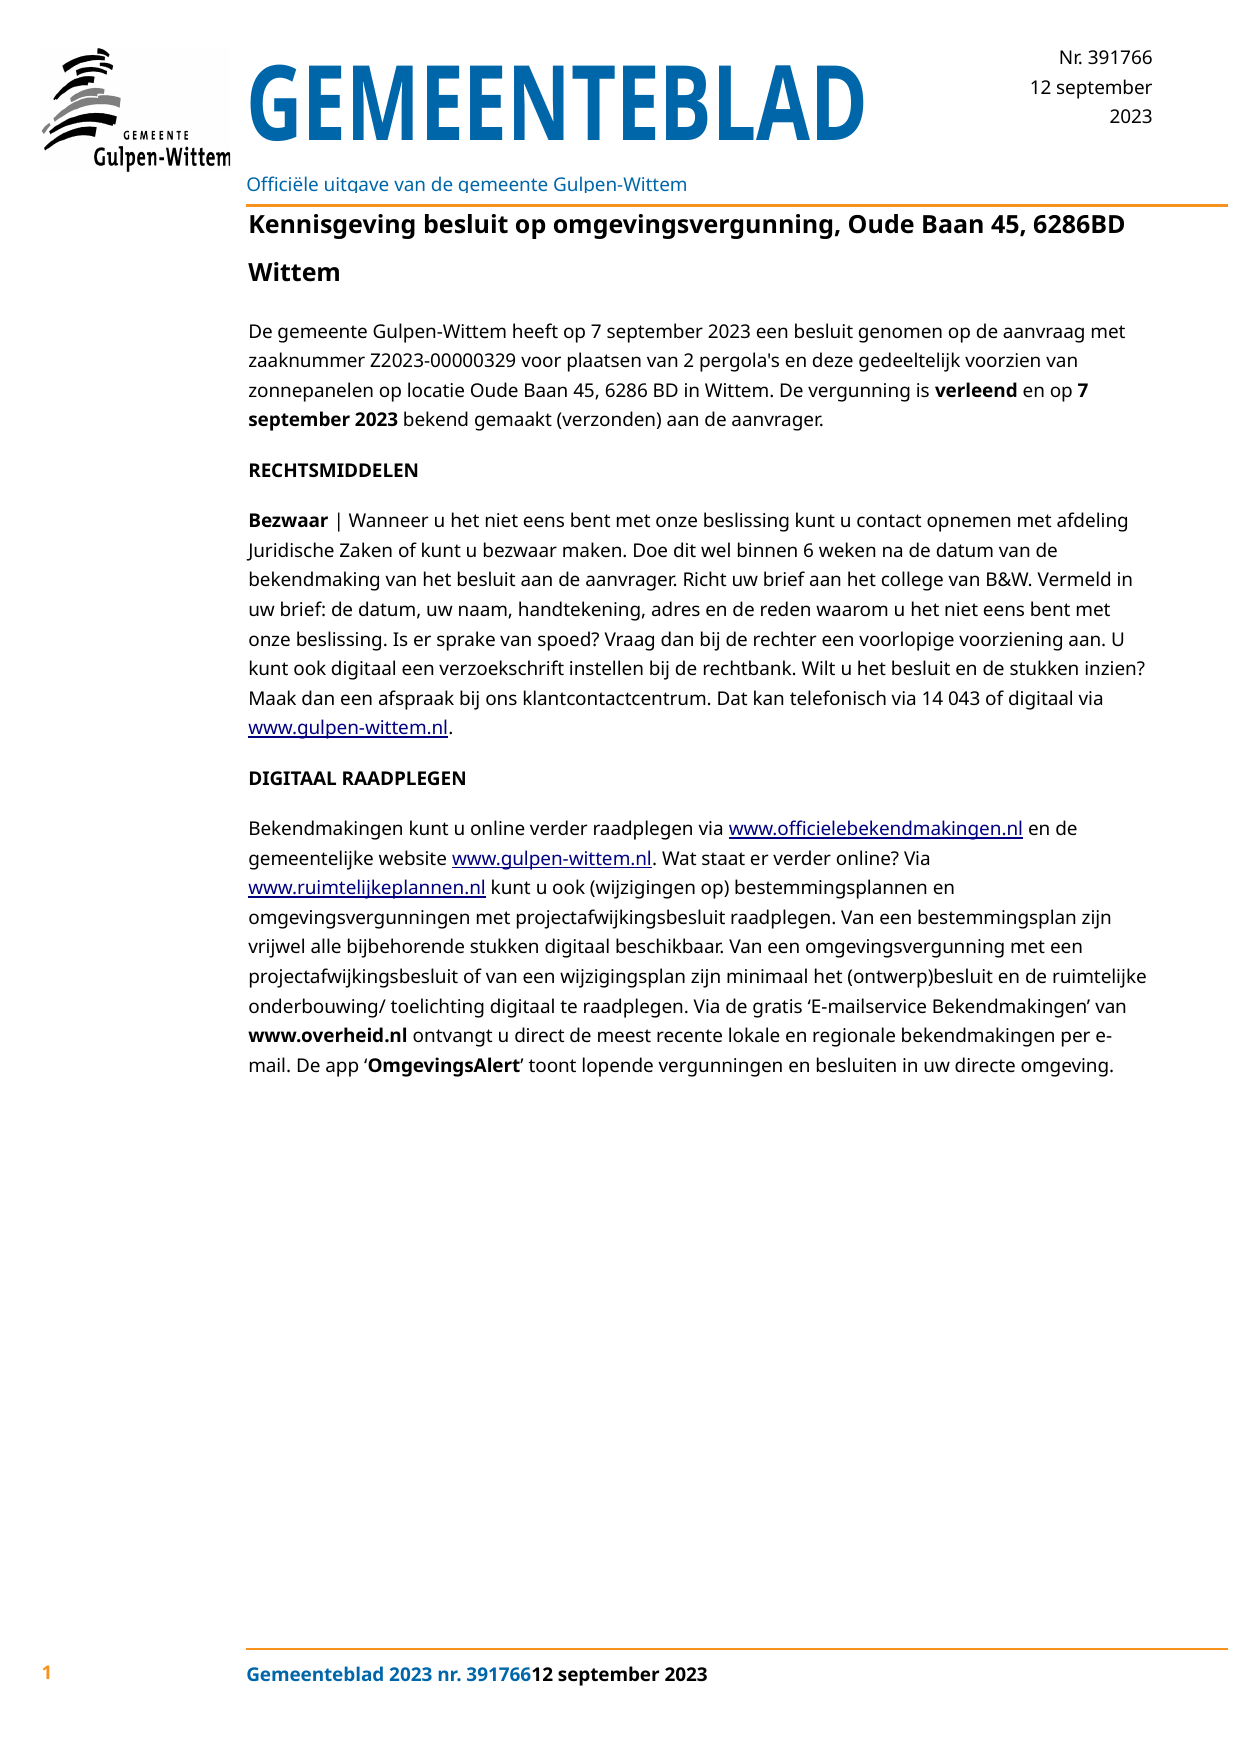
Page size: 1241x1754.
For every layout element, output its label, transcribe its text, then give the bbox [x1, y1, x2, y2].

text DIGITAAL RAADPLEGEN [248, 765, 1152, 791]
text Kennisgeving besluit op omgevingsvergunning, Oude Baan 45, 6286BD Wittem [248, 207, 1152, 288]
text RECHTSMIDDELEN [248, 457, 1152, 483]
text De gemeente Gulpen-Wittem heeft op 7 september 2023 een besluit genomen op de aanvraag met zaaknummer Z2023-00000329 voor plaatsen van 2 pergola's en deze gedeeltelijk voorzien van zonnepanelen op locatie Oude Baan 45, 6286 BD in Wittem. De vergunning is verleend en op 7 september 2023 bekend gemaakt (verzonden) aan de aanvrager. [248, 318, 1152, 432]
picture [41, 47, 231, 172]
text Bezwaar | Wanneer u het niet eens bent met onze beslissing kunt u contact opnemen met afdeling Juridische Zaken of kunt u bezwaar maken. Doe dit wel binnen 6 weken na de datum van de bekendmaking van het besluit aan de aanvrager. Richt uw brief aan het college van B&W. Vermeld in uw brief: de datum, uw naam, handtekening, adres en de reden waarom u het niet eens bent met onze beslissing. Is er sprake van spoed? Vraag dan bij de rechter een voorlopige voorziening aan. U kunt ook digitaal een verzoekschrift instellen bij de rechtbank. Wilt u het besluit en de stukken inzien? Maak dan een afspraak bij ons klantcontactcentrum. Dat kan telefonisch via 14 043 of digitaal via www.gulpen-wittem.nl. [248, 507, 1152, 740]
text Bekendmakingen kunt u online verder raadplegen via www.officielebekendmakingen.nl en de gemeentelijke website www.gulpen-wittem.nl. Wat staat er verder online? Via www.ruimtelijkeplannen.nl kunt u ook (wijzigingen op) bestemmingsplannen en omgevingsvergunningen met projectafwijkingsbesluit raadplegen. Van een bestemmingsplan zijn vrijwel alle bijbehorende stukken digitaal beschikbaar. Van een omgevingsvergunning met een projectafwijkingsbesluit of van een wijzigingsplan zijn minimaal het (ontwerp)besluit en de ruimtelijke onderbouwing/ toelichting digitaal te raadplegen. Via de gratis ‘E-mailservice Bekendmakingen’ van www.overheid.nl ontvangt u direct de meest recente lokale en regionale bekendmakingen per e-mail. De app ‘OmgevingsAlert’ toont lopende vergunningen en besluiten in uw directe omgeving. [248, 815, 1152, 1078]
